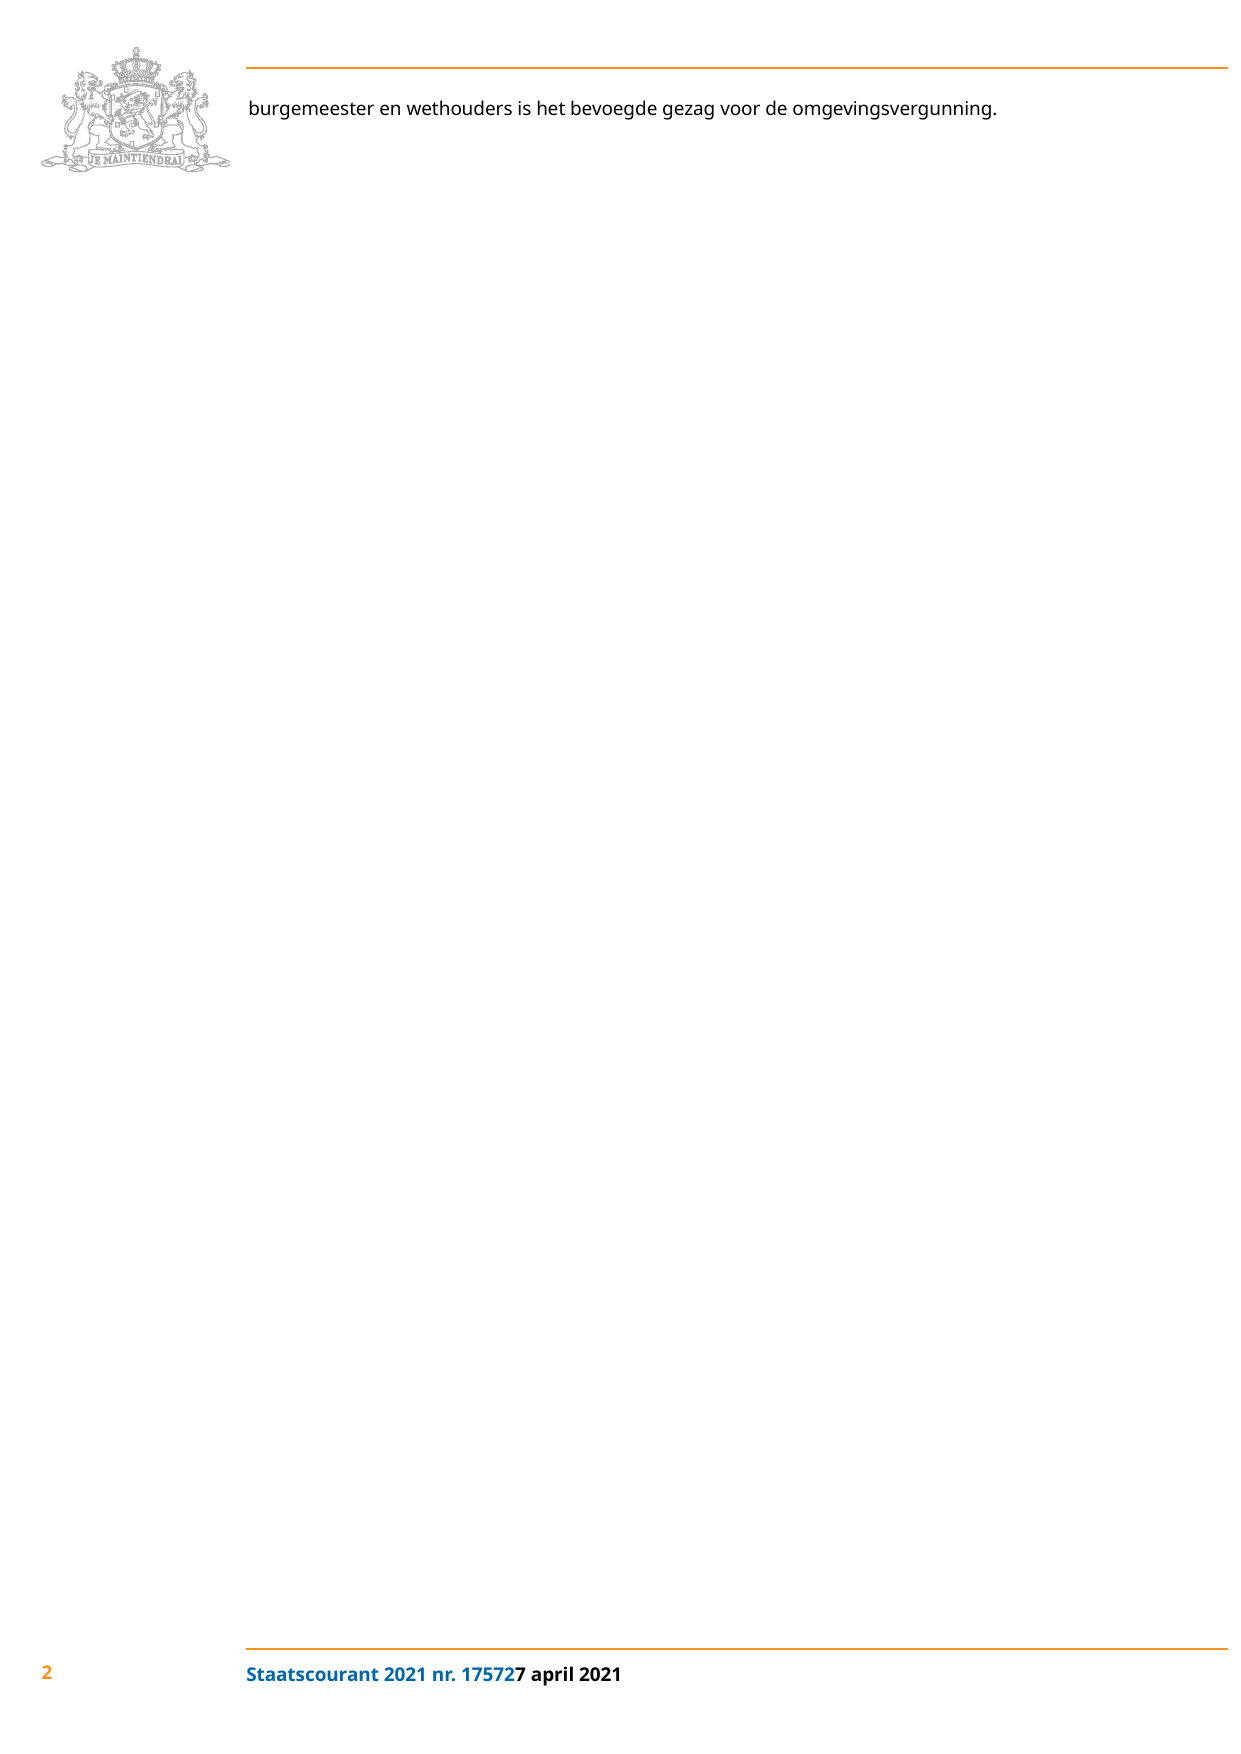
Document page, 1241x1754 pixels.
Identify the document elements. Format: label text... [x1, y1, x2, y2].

text burgemeester en wethouders is het bevoegde gezag voor de omgevingsvergunning. [248, 95, 1152, 121]
picture [41, 47, 231, 172]
